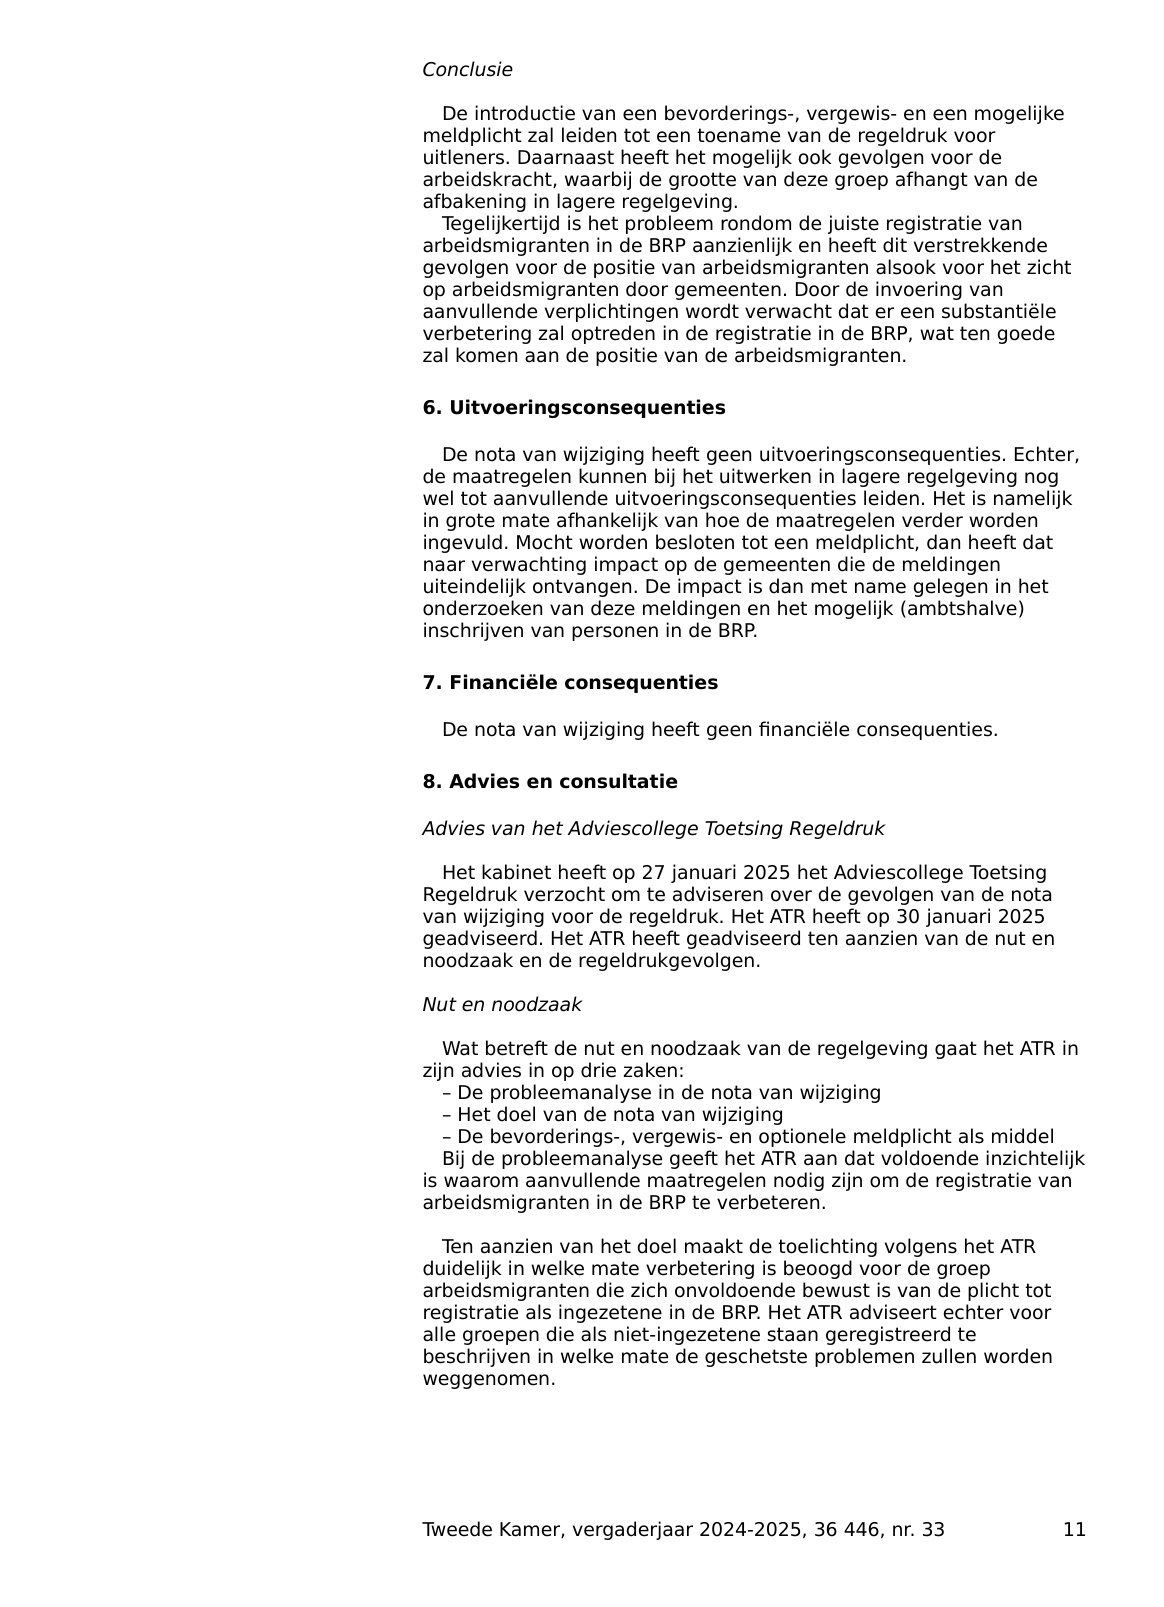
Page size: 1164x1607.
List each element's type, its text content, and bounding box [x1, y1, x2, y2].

text De nota van wijziging heeft geen uitvoeringsconsequenties. Echter, de maatregelen kunnen bij het uitwerken in lagere regelgeving nog wel tot aanvullende uitvoeringsconsequenties leiden. Het is namelijk in grote mate afhankelijk van hoe de maatregelen verder worden ingevuld. Mocht worden besloten tot een meldplicht, dan heeft dat naar verwachting impact op de gemeenten die de meldingen uiteindelijk ontvangen. De impact is dan met name gelegen in het onderzoeken van deze meldingen en het mogelijk (ambtshalve) inschrijven van personen in de BRP. [422, 444, 1087, 642]
subtitle 6. Uitvoeringsconsequenties [422, 397, 1087, 419]
text – De probleemanalyse in de nota van wijziging [422, 1082, 1087, 1104]
subtitle 8. Advies en consultatie [422, 771, 1087, 793]
text Het kabinet heeft op 27 januari 2025 het Adviescollege Toetsing Regeldruk verzocht om te adviseren over de gevolgen van de nota van wijziging voor de regeldruk. Het ATR heeft op 30 januari 2025 geadviseerd. Het ATR heeft geadviseerd ten aanzien van de nut en noodzaak en de regeldrukgevolgen. [422, 862, 1087, 972]
text – Het doel van de nota van wijziging [422, 1104, 1087, 1126]
text Tegelijkertijd is het probleem rondom de juiste registratie van arbeidsmigranten in de BRP aanzienlijk en heeft dit verstrekkende gevolgen voor de positie van arbeidsmigranten alsook voor het zicht op arbeidsmigranten door gemeenten. Door de invoering van aanvullende verplichtingen wordt verwacht dat er een substantiële verbetering zal optreden in de registratie in de BRP, wat ten goede zal komen aan de positie van de arbeidsmigranten. [422, 213, 1087, 367]
subtitle Nut en noodzaak [422, 994, 1087, 1016]
text De nota van wijziging heeft geen financiële consequenties. [422, 719, 1087, 741]
text De introductie van een bevorderings-, vergewis- en een mogelijke meldplicht zal leiden tot een toename van de regeldruk voor uitleners. Daarnaast heeft het mogelijk ook gevolgen voor de arbeidskracht, waarbij de grootte van deze groep afhangt van de afbakening in lagere regelgeving. [422, 103, 1087, 213]
text Ten aanzien van het doel maakt de toelichting volgens het ATR duidelijk in welke mate verbetering is beoogd voor de groep arbeidsmigranten die zich onvoldoende bewust is van de plicht tot registratie als ingezetene in de BRP. Het ATR adviseert echter voor alle groepen die als niet-ingezetene staan geregistreerd te beschrijven in welke mate de geschetste problemen zullen worden weggenomen. [422, 1236, 1087, 1390]
subtitle Conclusie [422, 59, 1087, 81]
text – De bevorderings-, vergewis- en optionele meldplicht als middel [422, 1126, 1087, 1148]
subtitle Advies van het Adviescollege Toetsing Regeldruk [422, 818, 1087, 840]
subtitle 7. Financiële consequenties [422, 672, 1087, 694]
text Bij de probleemanalyse geeft het ATR aan dat voldoende inzichtelijk is waarom aanvullende maatregelen nodig zijn om de registratie van arbeidsmigranten in de BRP te verbeteren. [422, 1148, 1087, 1214]
text Wat betreft de nut en noodzaak van de regelgeving gaat het ATR in zijn advies in op drie zaken: [422, 1038, 1087, 1082]
